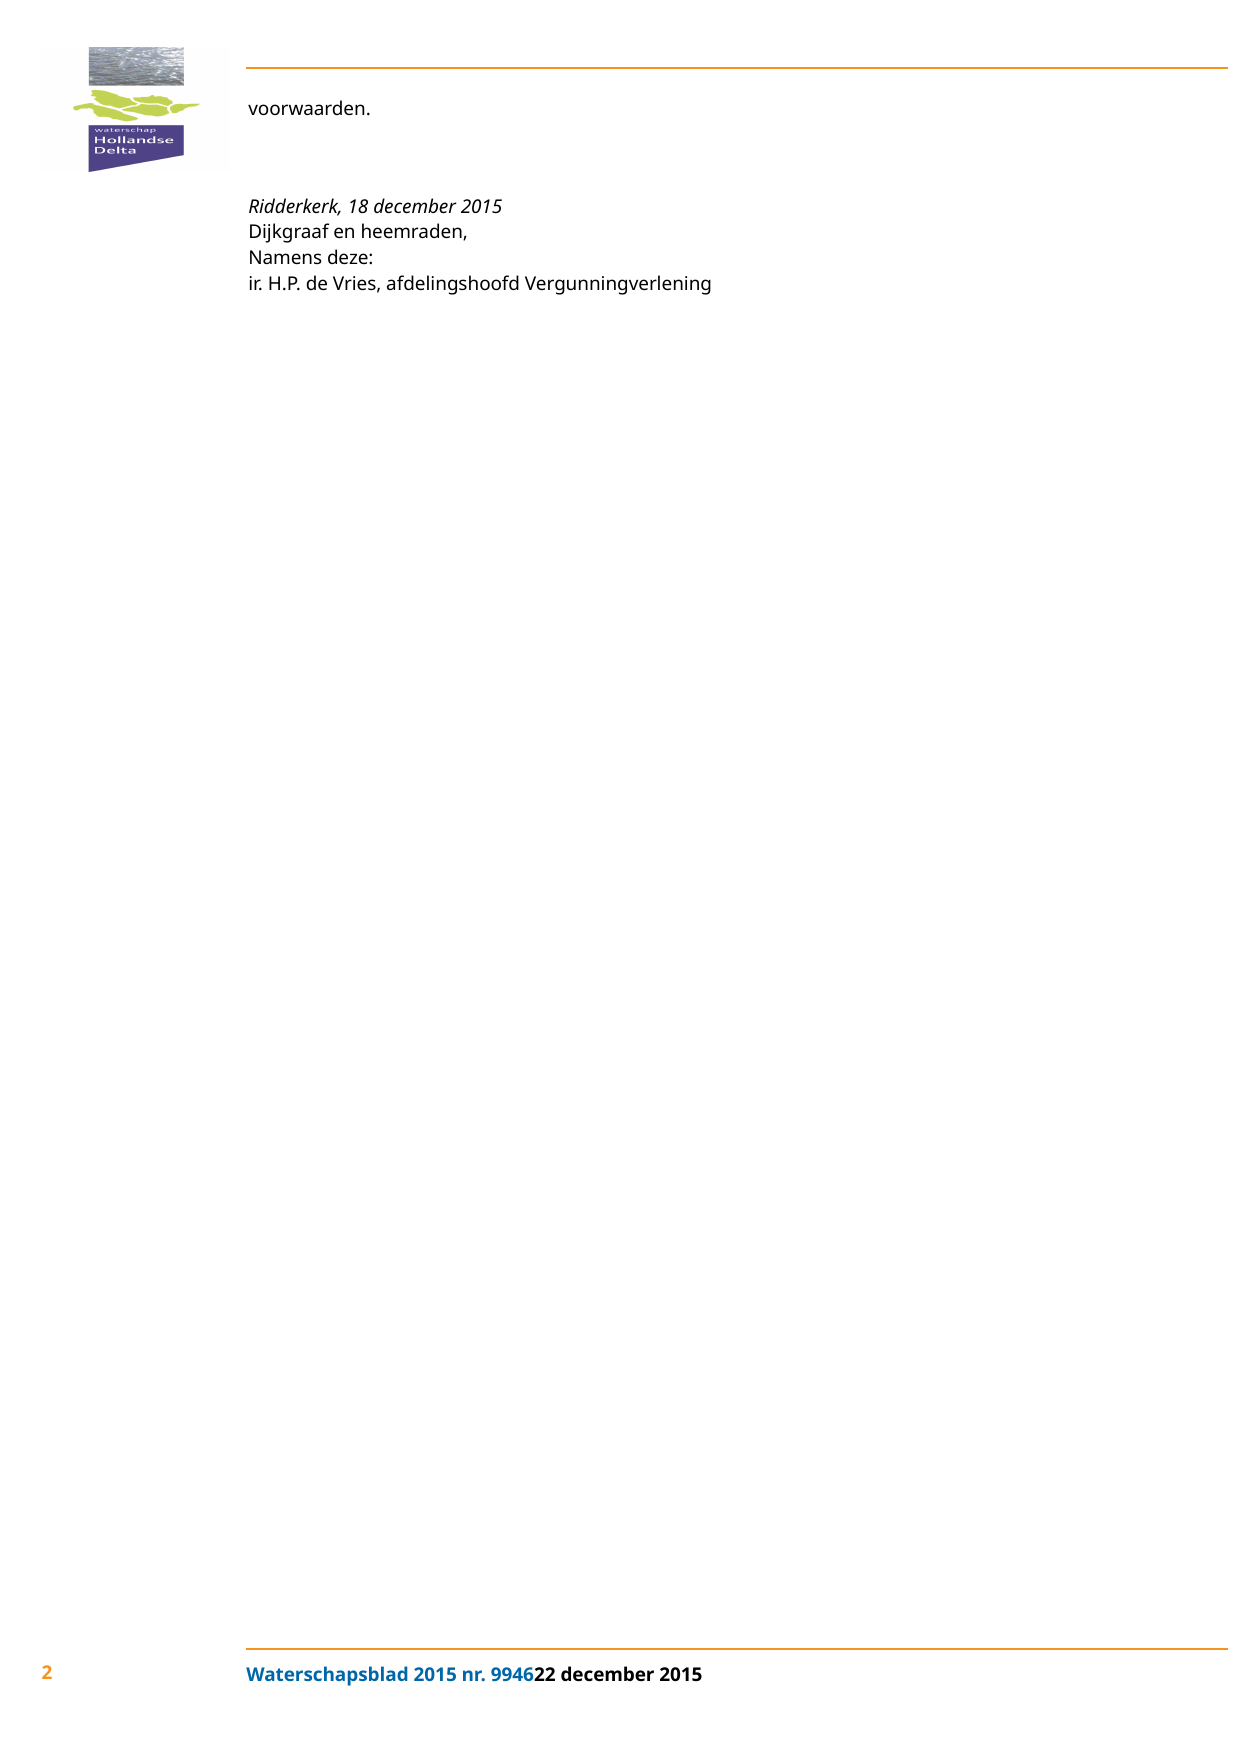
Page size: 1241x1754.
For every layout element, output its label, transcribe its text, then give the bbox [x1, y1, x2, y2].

text voorwaarden. [248, 95, 1152, 121]
text Namens deze: [248, 244, 1152, 270]
text ir. H.P. de Vries, afdelingshoofd Vergunningverlening [248, 270, 1152, 296]
text Ridderkerk, 18 december 2015 [248, 193, 1152, 219]
picture [41, 47, 231, 172]
text Dijkgraaf en heemraden, [248, 219, 1152, 244]
